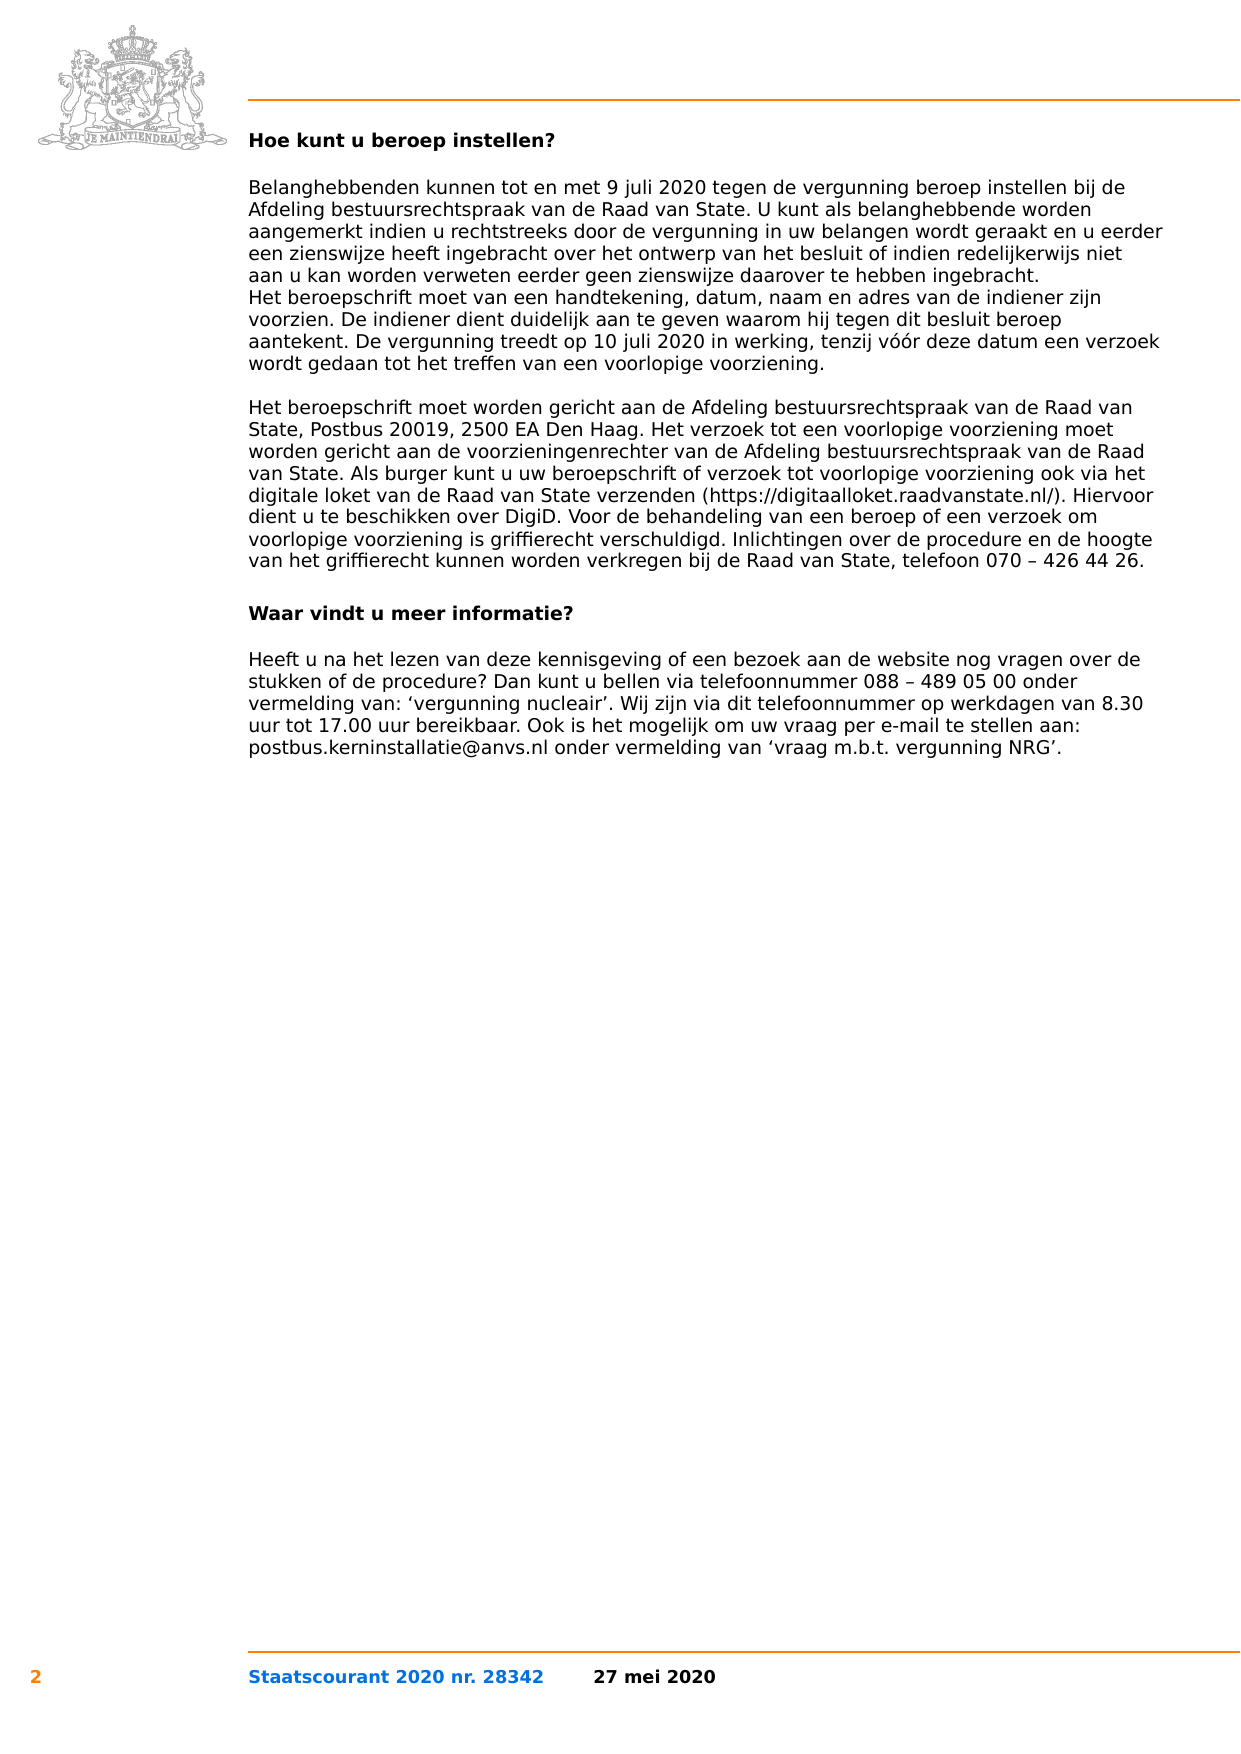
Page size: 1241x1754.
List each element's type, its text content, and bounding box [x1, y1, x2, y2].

picture [38, 25, 227, 150]
text Heeft u na het lezen van deze kennisgeving of een bezoek aan de website nog vragen over de stukken of de procedure? Dan kunt u bellen via telefoonnummer 088 – 489 05 00 onder vermelding van: ‘vergunning nucleair’. Wij zijn via dit telefoonnummer op werkdagen van 8.30 uur tot 17.00 uur bereikbaar. Ook is het mogelijk om uw vraag per e-mail te stellen aan: postbus.kerninstallatie@anvs.nl onder vermelding van ‘vraag m.b.t. vergunning NRG’. [248, 649, 1163, 759]
text Het beroepschrift moet van een handtekening, datum, naam en adres van de indiener zijn voorzien. De indiener dient duidelijk aan te geven waarom hij tegen dit besluit beroep aantekent. De vergunning treedt op 10 juli 2020 in werking, tenzij vóór deze datum een verzoek wordt gedaan tot het treffen van een voorlopige voorziening. [248, 287, 1163, 375]
subtitle Waar vindt u meer informatie? [248, 602, 1163, 624]
text Belanghebbenden kunnen tot en met 9 juli 2020 tegen de vergunning beroep instellen bij de Afdeling bestuursrechtspraak van de Raad van State. U kunt als belanghebbende worden aangemerkt indien u rechtstreeks door de vergunning in uw belangen wordt geraakt en u eerder een zienswijze heeft ingebracht over het ontwerp van het besluit of indien redelijkerwijs niet aan u kan worden verweten eerder geen zienswijze daarover te hebben ingebracht. [248, 177, 1163, 287]
text Het beroepschrift moet worden gericht aan de Afdeling bestuursrechtspraak van de Raad van State, Postbus 20019, 2500 EA Den Haag. Het verzoek tot een voorlopige voorziening moet worden gericht aan de voorzieningenrechter van de Afdeling bestuursrechtspraak van de Raad van State. Als burger kunt u uw beroepschrift of verzoek tot voorlopige voorziening ook via het digitale loket van de Raad van State verzenden (https://digitaalloket.raadvanstate.nl/). Hiervoor dient u te beschikken over DigiD. Voor de behandeling van een beroep of een verzoek om voorlopige voorziening is griffierecht verschuldigd. Inlichtingen over de procedure en de hoogte van het griffierecht kunnen worden verkregen bij de Raad van State, telefoon 070 – 426 44 26. [248, 397, 1163, 572]
subtitle Hoe kunt u beroep instellen? [248, 130, 1163, 152]
